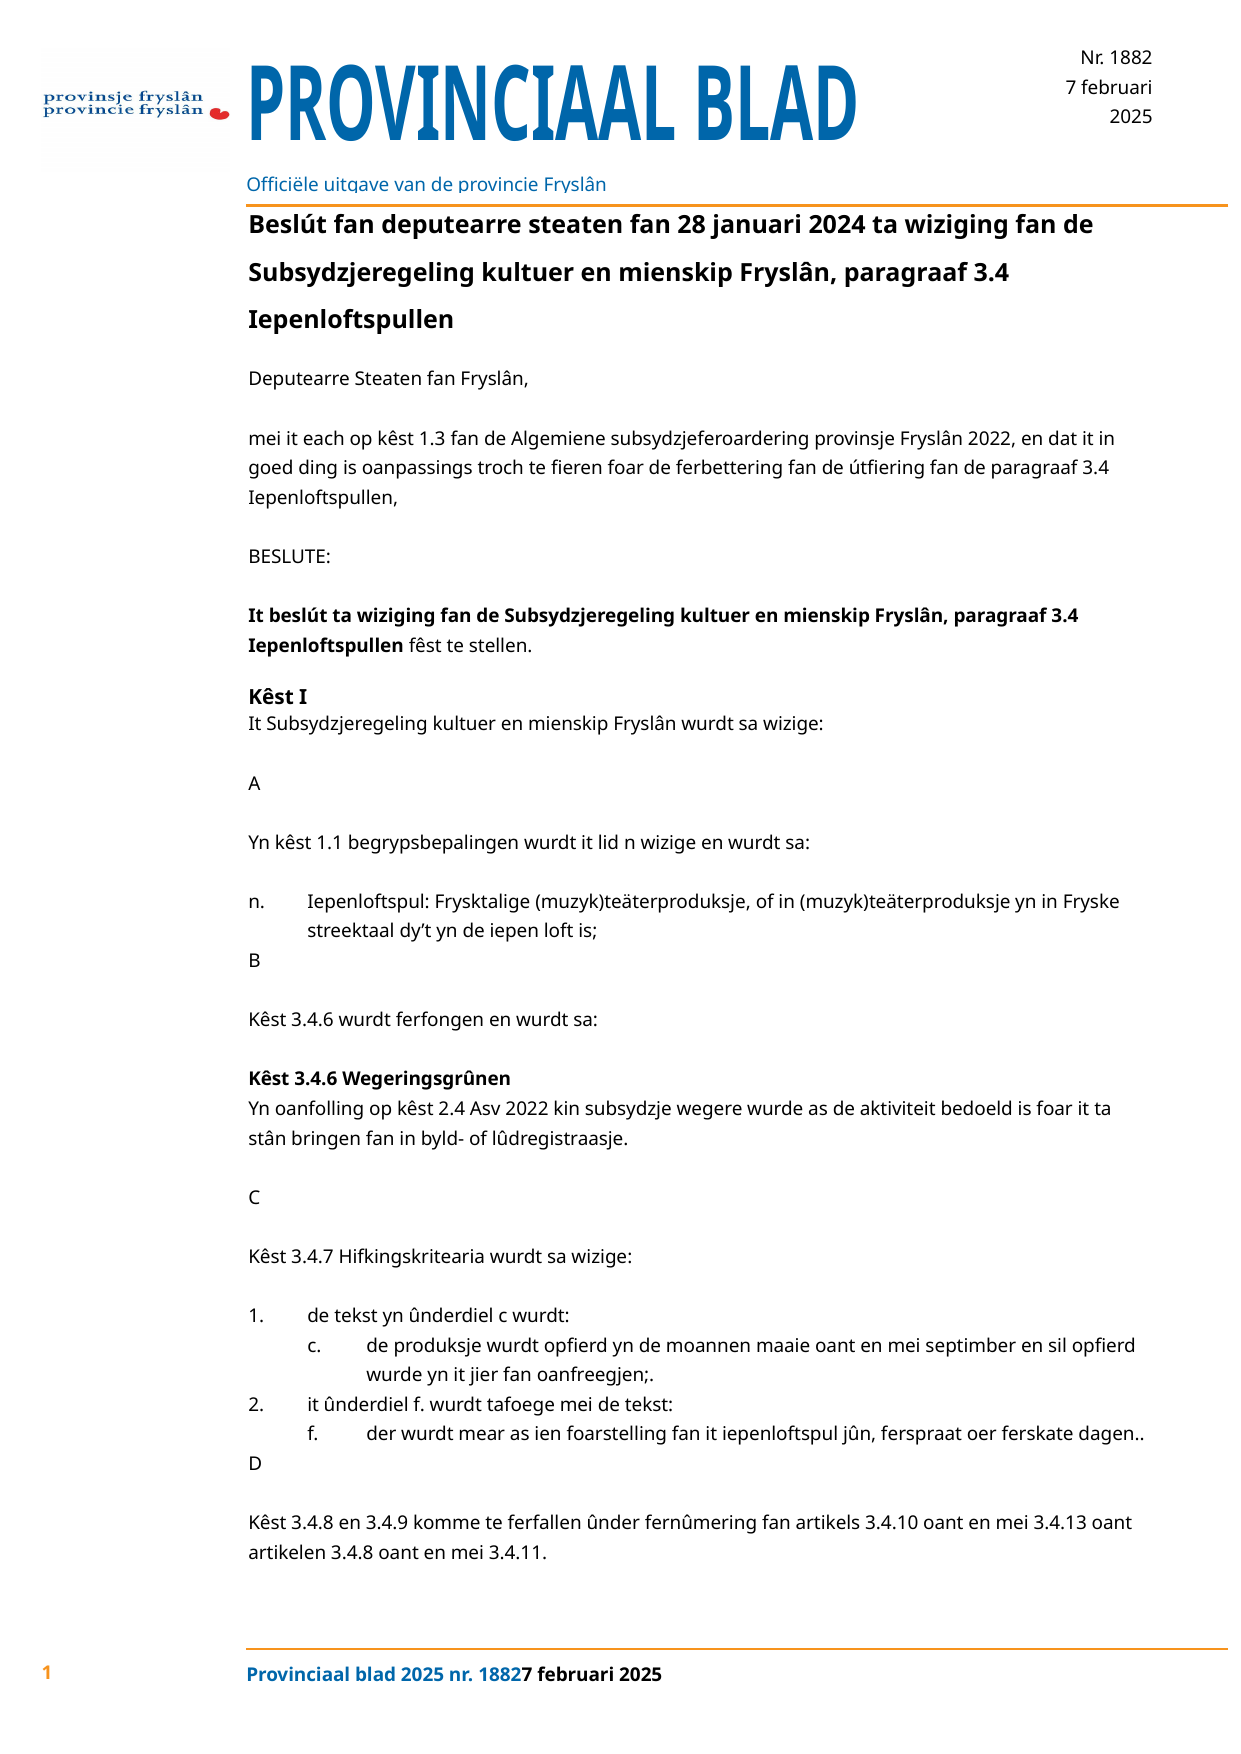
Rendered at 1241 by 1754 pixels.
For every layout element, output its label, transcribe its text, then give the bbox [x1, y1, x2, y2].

text mei it each op kêst 1.3 fan de Algemiene subsydzjeferoardering provinsje Fryslân 2022, en dat it in goed ding is oanpassings troch te fieren foar de ferbettering fan de útfiering fan de paragraaf 3.4 Iepenloftspullen, [248, 425, 1152, 509]
text BESLUTE: [248, 543, 1152, 569]
text Beslút fan deputearre steaten fan 28 januari 2024 ta wiziging fan de Subsydzjeregeling kultuer en mienskip Fryslân, paragraaf 3.4 Iepenloftspullen [248, 207, 1152, 336]
text B [248, 947, 1152, 973]
list de produksje wurdt opfierd yn de moannen maaie oant en mei septimber en sil opfierd wurde yn it jier fan oanfreegjen;. [307, 1332, 1152, 1387]
list der wurdt mear as ien foarstelling fan it iepenloftspul jûn, ferspraat oer ferskate dagen.. [307, 1421, 1152, 1446]
list it ûnderdiel f. wurdt tafoege mei de tekst: [248, 1391, 1152, 1417]
text Yn kêst 1.1 begrypsbepalingen wurdt it lid n wizige en wurdt sa: [248, 829, 1152, 855]
text Kêst 3.4.7 Hifkingskritearia wurdt sa wizige: [248, 1243, 1152, 1269]
text Kêst 3.4.6 wurdt ferfongen en wurdt sa: [248, 1006, 1152, 1032]
text Kêst 3.4.6 Wegeringsgrûnen [248, 1066, 1152, 1091]
picture [41, 47, 231, 172]
text Kêst 3.4.8 en 3.4.9 komme te ferfallen ûnder fernûmering fan artikels 3.4.10 oant en mei 3.4.13 oant artikelen 3.4.8 oant en mei 3.4.11. [248, 1509, 1152, 1565]
text Deputearre Steaten fan Fryslân, [248, 366, 1152, 391]
text It beslút ta wiziging fan de Subsydzjeregeling kultuer en mienskip Fryslân, paragraaf 3.4 Iepenloftspullen fêst te stellen. [248, 602, 1152, 657]
text A [248, 770, 1152, 796]
list de tekst yn ûnderdiel c wurdt: [248, 1302, 1152, 1328]
text D [248, 1450, 1152, 1476]
text It Subsydzjeregeling kultuer en mienskip Fryslân wurdt sa wizige: [248, 711, 1152, 736]
list Iepenloftspul: Frysktalige (muzyk)teäterproduksje, of in (muzyk)teäterproduksje yn in Fryske streektaal dy’t yn de iepen loft is; [248, 888, 1152, 943]
text Yn oanfolling op kêst 2.4 Asv 2022 kin subsydzje wegere wurde as de aktiviteit bedoeld is foar it ta stân bringen fan in byld- of lûdregistraasje. [248, 1095, 1152, 1151]
text Kêst I [248, 682, 1152, 711]
text C [248, 1184, 1152, 1210]
